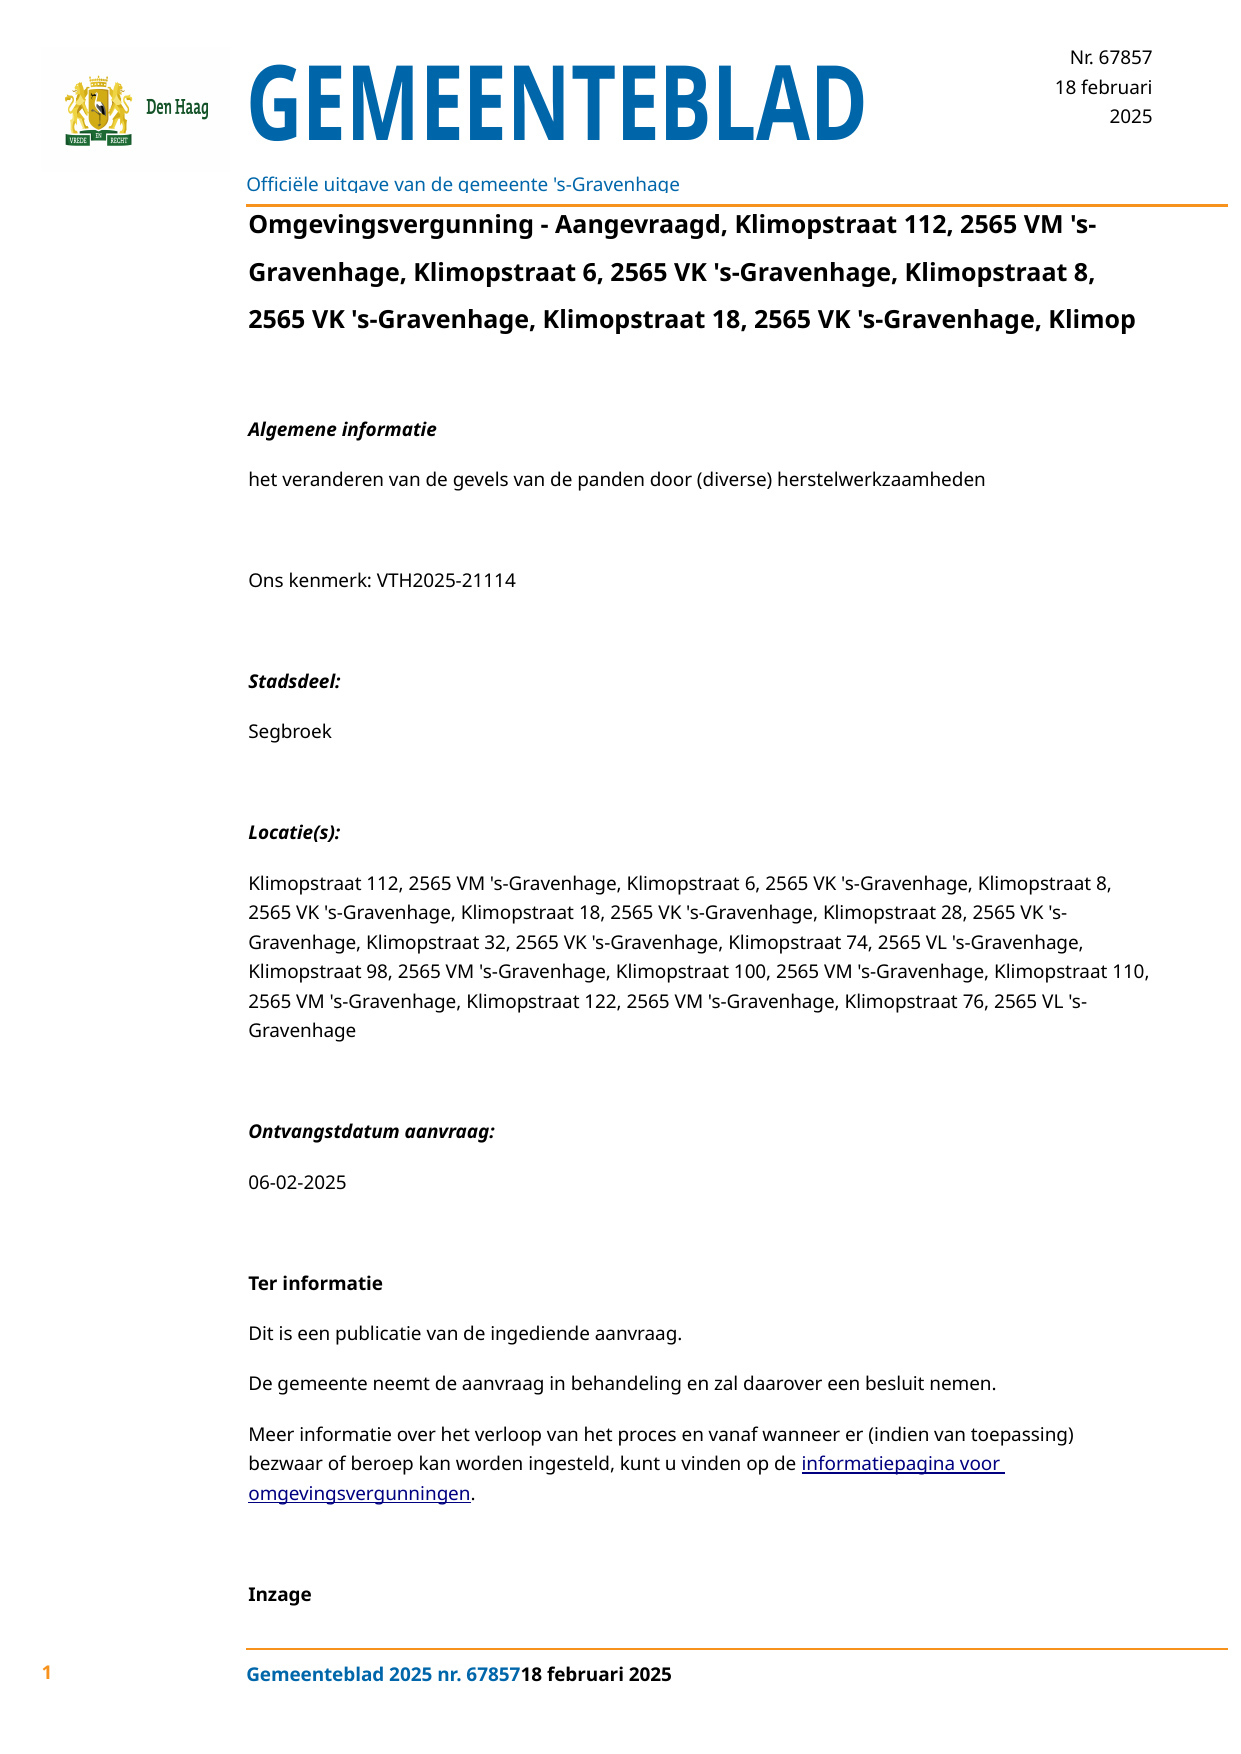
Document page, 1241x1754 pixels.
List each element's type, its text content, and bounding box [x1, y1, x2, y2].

text Omgevingsvergunning - Aangevraagd, Klimopstraat 112, 2565 VM 's-Gravenhage, Klimopstraat 6, 2565 VK 's-Gravenhage, Klimopstraat 8, 2565 VK 's-Gravenhage, Klimopstraat 18, 2565 VK 's-Gravenhage, Klimop [248, 207, 1152, 336]
picture [41, 47, 231, 172]
text Ons kenmerk: VTH2025-21114 [248, 567, 1152, 593]
text Klimopstraat 112, 2565 VM 's-Gravenhage, Klimopstraat 6, 2565 VK 's-Gravenhage, Klimopstraat 8, 2565 VK 's-Gravenhage, Klimopstraat 18, 2565 VK 's-Gravenhage, Klimopstraat 28, 2565 VK 's-Gravenhage, Klimopstraat 32, 2565 VK 's-Gravenhage, Klimopstraat 74, 2565 VL 's-Gravenhage, Klimopstraat 98, 2565 VM 's-Gravenhage, Klimopstraat 100, 2565 VM 's-Gravenhage, Klimopstraat 110, 2565 VM 's-Gravenhage, Klimopstraat 122, 2565 VM 's-Gravenhage, Klimopstraat 76, 2565 VL 's-Gravenhage [248, 870, 1152, 1043]
text Dit is een publicatie van de ingediende aanvraag. [248, 1320, 1152, 1346]
text Ter informatie [248, 1270, 1152, 1295]
text Stadsdeel: [248, 668, 1152, 694]
text Inzage [248, 1581, 1152, 1607]
text De gemeente neemt de aanvraag in behandeling en zal daarover een besluit nemen. [248, 1371, 1152, 1396]
text Ontvangstdatum aanvraag: [248, 1118, 1152, 1144]
text Segbroek [248, 718, 1152, 744]
text Algemene informatie [248, 416, 1152, 442]
text 06-02-2025 [248, 1169, 1152, 1194]
text Locatie(s): [248, 819, 1152, 845]
text het veranderen van de gevels van de panden door (diverse) herstelwerkzaamheden [248, 466, 1152, 492]
text Meer informatie over het verloop van het proces en vanaf wanneer er (indien van toepassing) bezwaar of beroep kan worden ingesteld, kunt u vinden op de informatiepagina voor omgevingsvergunningen. [248, 1421, 1152, 1506]
